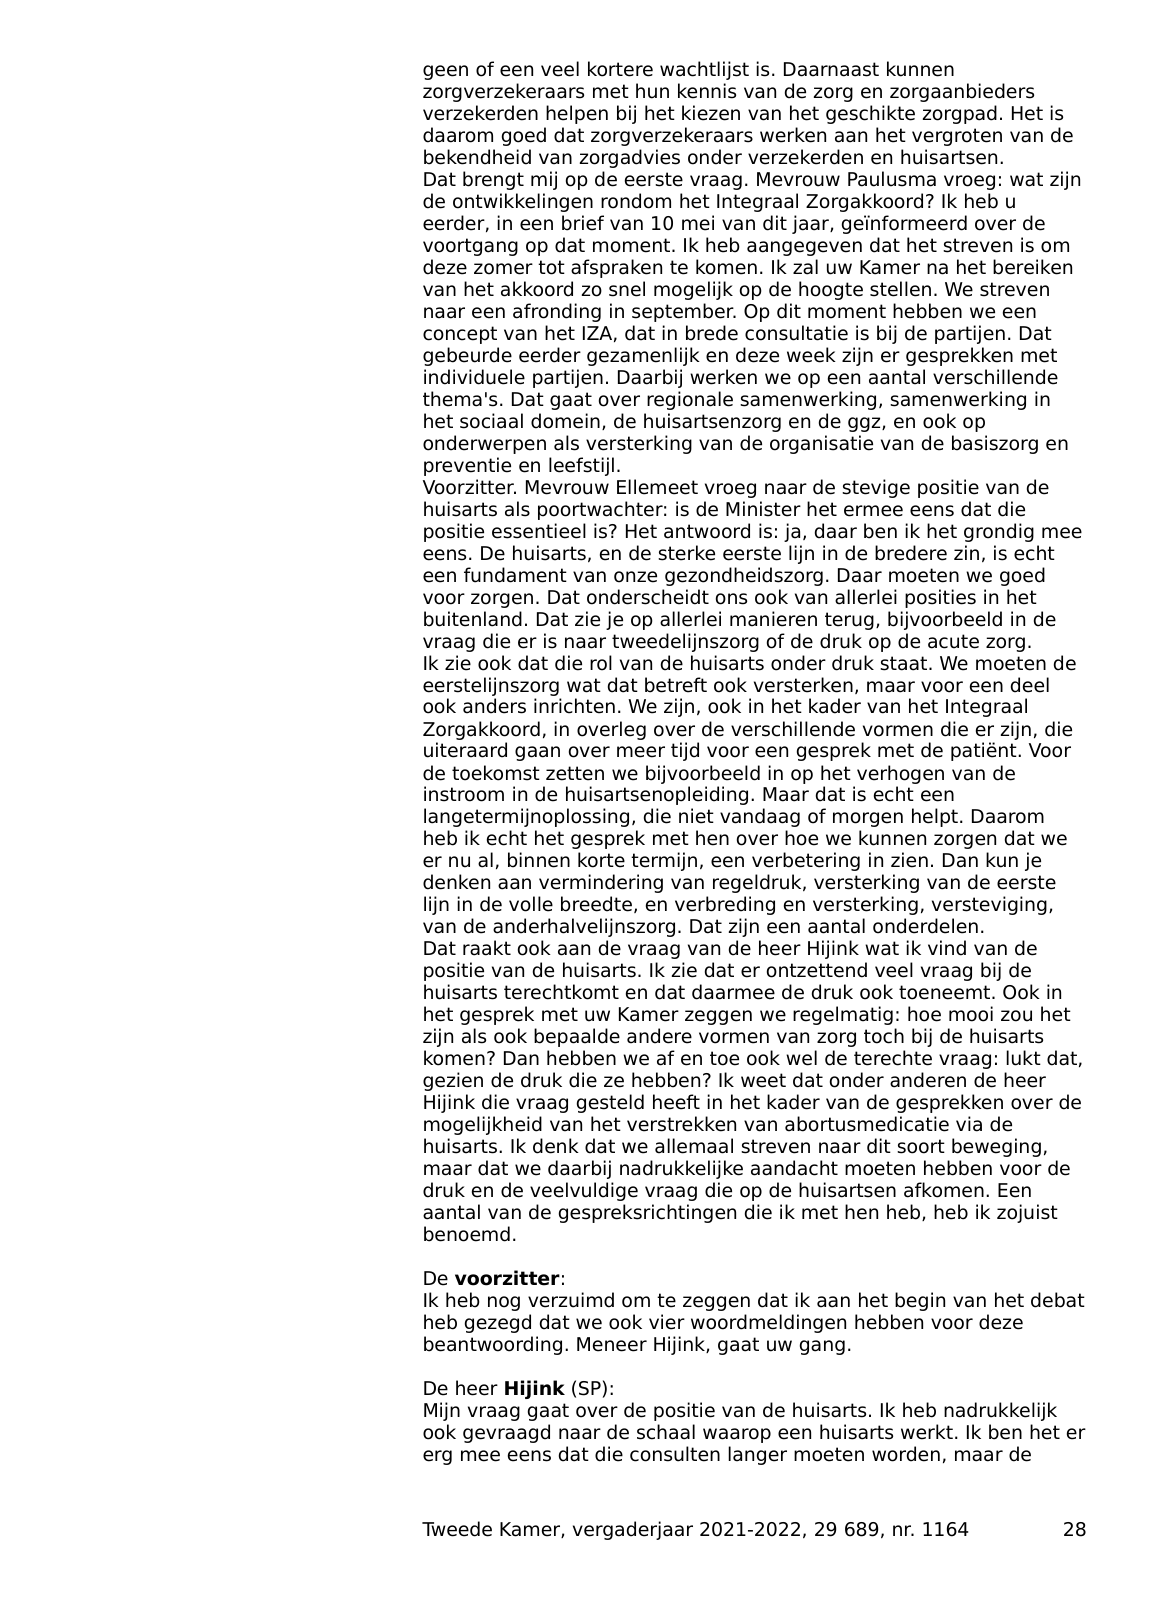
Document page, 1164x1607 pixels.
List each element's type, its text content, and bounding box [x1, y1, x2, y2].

text Ik zie ook dat die rol van de huisarts onder druk staat. We moeten de eerstelijnszorg wat dat betreft ook versterken, maar voor een deel ook anders inrichten. We zijn, ook in het kader van het Integraal Zorgakkoord, in overleg over de verschillende vormen die er zijn, die uiteraard gaan over meer tijd voor een gesprek met de patiënt. Voor de toekomst zetten we bijvoorbeeld in op het verhogen van de instroom in de huisartsenopleiding. Maar dat is echt een langetermijnoplossing, die niet vandaag of morgen helpt. Daarom heb ik echt het gesprek met hen over hoe we kunnen zorgen dat we er nu al, binnen korte termijn, een verbetering in zien. Dan kun je denken aan vermindering van regeldruk, versterking van de eerste lijn in de volle breedte, en verbreding en versterking, versteviging, van de anderhalvelijnszorg. Dat zijn een aantal onderdelen. [422, 652, 1087, 938]
text Dat raakt ook aan de vraag van de heer Hijink wat ik vind van de positie van de huisarts. Ik zie dat er ontzettend veel vraag bij de huisarts terechtkomt en dat daarmee de druk ook toeneemt. Ook in het gesprek met uw Kamer zeggen we regelmatig: hoe mooi zou het zijn als ook bepaalde andere vormen van zorg toch bij de huisarts komen? Dan hebben we af en toe ook wel de terechte vraag: lukt dat, gezien de druk die ze hebben? Ik weet dat onder anderen de heer Hijink die vraag gesteld heeft in het kader van de gesprekken over de mogelijkheid van het verstrekken van abortusmedicatie via de huisarts. Ik denk dat we allemaal streven naar dit soort beweging, maar dat we daarbij nadrukkelijke aandacht moeten hebben voor de druk en de veelvuldige vraag die op de huisartsen afkomen. Een aantal van de gespreksrichtingen die ik met hen heb, heb ik zojuist benoemd. [422, 938, 1087, 1246]
text De voorzitter: [422, 1268, 1087, 1290]
text Dat brengt mij op de eerste vraag. Mevrouw Paulusma vroeg: wat zijn de ontwikkelingen rondom het Integraal Zorgakkoord? Ik heb u eerder, in een brief van 10 mei van dit jaar, geïnformeerd over de voortgang op dat moment. Ik heb aangegeven dat het streven is om deze zomer tot afspraken te komen. Ik zal uw Kamer na het bereiken van het akkoord zo snel mogelijk op de hoogte stellen. We streven naar een afronding in september. Op dit moment hebben we een concept van het IZA, dat in brede consultatie is bij de partijen. Dat gebeurde eerder gezamenlijk en deze week zijn er gesprekken met individuele partijen. Daarbij werken we op een aantal verschillende thema's. Dat gaat over regionale samenwerking, samenwerking in het sociaal domein, de huisartsenzorg en de ggz, en ook op onderwerpen als versterking van de organisatie van de basiszorg en preventie en leefstijl. [422, 169, 1087, 477]
text De heer Hijink (SP): [422, 1378, 1087, 1400]
text Mijn vraag gaat over de positie van de huisarts. Ik heb nadrukkelijk ook gevraagd naar de schaal waarop een huisarts werkt. Ik ben het er erg mee eens dat die consulten langer moeten worden, maar de [422, 1400, 1087, 1466]
text geen of een veel kortere wachtlijst is. Daarnaast kunnen zorgverzekeraars met hun kennis van de zorg en zorgaanbieders verzekerden helpen bij het kiezen van het geschikte zorgpad. Het is daarom goed dat zorgverzekeraars werken aan het vergroten van de bekendheid van zorgadvies onder verzekerden en huisartsen. [422, 59, 1087, 169]
text Ik heb nog verzuimd om te zeggen dat ik aan het begin van het debat heb gezegd dat we ook vier woordmeldingen hebben voor deze beantwoording. Meneer Hijink, gaat uw gang. [422, 1290, 1087, 1356]
text Voorzitter. Mevrouw Ellemeet vroeg naar de stevige positie van de huisarts als poortwachter: is de Minister het ermee eens dat die positie essentieel is? Het antwoord is: ja, daar ben ik het grondig mee eens. De huisarts, en de sterke eerste lijn in de bredere zin, is echt een fundament van onze gezondheidszorg. Daar moeten we goed voor zorgen. Dat onderscheidt ons ook van allerlei posities in het buitenland. Dat zie je op allerlei manieren terug, bijvoorbeeld in de vraag die er is naar tweedelijnszorg of de druk op de acute zorg. [422, 477, 1087, 652]
